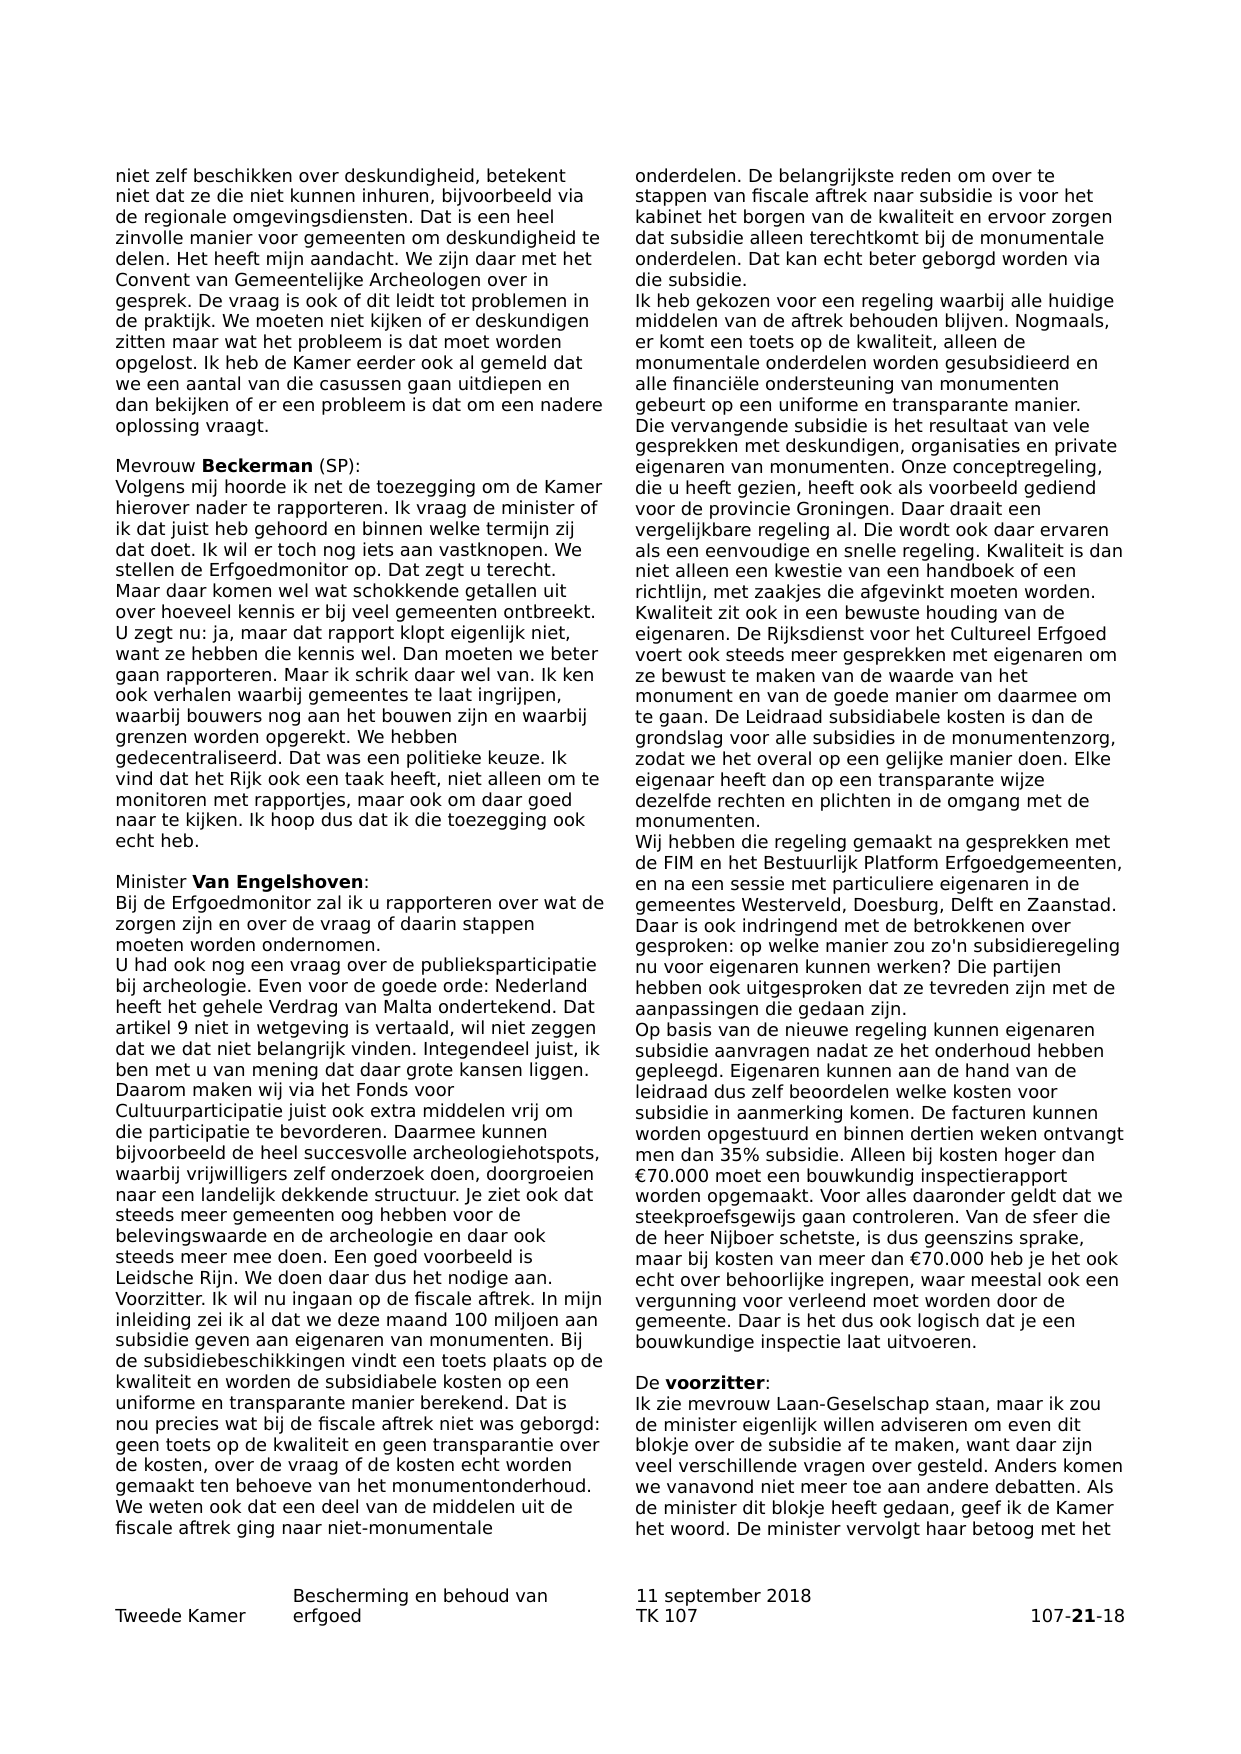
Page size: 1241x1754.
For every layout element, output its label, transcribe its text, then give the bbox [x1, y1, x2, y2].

text onderdelen. De belangrijkste reden om over te stappen van fiscale aftrek naar subsidie is voor het kabinet het borgen van de kwaliteit en ervoor zorgen dat subsidie alleen terechtkomt bij de monumentale onderdelen. Dat kan echt beter geborgd worden via die subsidie. [635, 165, 1125, 290]
text Bij de Erfgoedmonitor zal ik u rapporteren over wat de zorgen zijn en over de vraag of daarin stappen moeten worden ondernomen. [115, 893, 605, 955]
text U had ook nog een vraag over de publieksparticipatie bij archeologie. Even voor de goede orde: Nederland heeft het gehele Verdrag van Malta ondertekend. Dat artikel 9 niet in wetgeving is vertaald, wil niet zeggen dat we dat niet belangrijk vinden. Integendeel juist, ik ben met u van mening dat daar grote kansen liggen. Daarom maken wij via het Fonds voor Cultuurparticipatie juist ook extra middelen vrij om die participatie te bevorderen. Daarmee kunnen bijvoorbeeld de heel succesvolle archeologiehotspots, waarbij vrijwilligers zelf onderzoek doen, doorgroeien naar een landelijk dekkende structuur. Je ziet ook dat steeds meer gemeenten oog hebben voor de belevingswaarde en de archeologie en daar ook steeds meer mee doen. Een goed voorbeeld is Leidsche Rijn. We doen daar dus het nodige aan. [115, 955, 605, 1288]
text De voorzitter: [635, 1373, 1125, 1393]
text Minister Van Engelshoven: [115, 872, 605, 893]
text Ik zie mevrouw Laan-Geselschap staan, maar ik zou de minister eigenlijk willen adviseren om even dit blokje over de subsidie af te maken, want daar zijn veel verschillende vragen over gesteld. Anders komen we vanavond niet meer toe aan andere debatten. Als de minister dit blokje heeft gedaan, geef ik de Kamer het woord. De minister vervolgt haar betoog met het [635, 1393, 1125, 1539]
text niet zelf beschikken over deskundigheid, betekent niet dat ze die niet kunnen inhuren, bijvoorbeeld via de regionale omgevingsdiensten. Dat is een heel zinvolle manier voor gemeenten om deskundigheid te delen. Het heeft mijn aandacht. We zijn daar met het Convent van Gemeentelijke Archeologen over in gesprek. De vraag is ook of dit leidt tot problemen in de praktijk. We moeten niet kijken of er deskundigen zitten maar wat het probleem is dat moet worden opgelost. Ik heb de Kamer eerder ook al gemeld dat we een aantal van die casussen gaan uitdiepen en dan bekijken of er een probleem is dat om een nadere oplossing vraagt. [115, 165, 605, 436]
text Ik heb gekozen voor een regeling waarbij alle huidige middelen van de aftrek behouden blijven. Nogmaals, er komt een toets op de kwaliteit, alleen de monumentale onderdelen worden gesubsidieerd en alle financiële ondersteuning van monumenten gebeurt op een uniforme en transparante manier. [635, 290, 1125, 415]
text Die vervangende subsidie is het resultaat van vele gesprekken met deskundigen, organisaties en private eigenaren van monumenten. Onze conceptregeling, die u heeft gezien, heeft ook als voorbeeld gediend voor de provincie Groningen. Daar draait een vergelijkbare regeling al. Die wordt ook daar ervaren als een eenvoudige en snelle regeling. Kwaliteit is dan niet alleen een kwestie van een handboek of een richtlijn, met zaakjes die afgevinkt moeten worden. Kwaliteit zit ook in een bewuste houding van de eigenaren. De Rijksdienst voor het Cultureel Erfgoed voert ook steeds meer gesprekken met eigenaren om ze bewust te maken van de waarde van het monument en van de goede manier om daarmee om te gaan. De Leidraad subsidiabele kosten is dan de grondslag voor alle subsidies in de monumentenzorg, zodat we het overal op een gelijke manier doen. Elke eigenaar heeft dan op een transparante wijze dezelfde rechten en plichten in de omgang met de monumenten. [635, 415, 1125, 832]
text Volgens mij hoorde ik net de toezegging om de Kamer hierover nader te rapporteren. Ik vraag de minister of ik dat juist heb gehoord en binnen welke termijn zij dat doet. Ik wil er toch nog iets aan vastknopen. We stellen de Erfgoedmonitor op. Dat zegt u terecht. Maar daar komen wel wat schokkende getallen uit over hoeveel kennis er bij veel gemeenten ontbreekt. U zegt nu: ja, maar dat rapport klopt eigenlijk niet, want ze hebben die kennis wel. Dan moeten we beter gaan rapporteren. Maar ik schrik daar wel van. Ik ken ook verhalen waarbij gemeentes te laat ingrijpen, waarbij bouwers nog aan het bouwen zijn en waarbij grenzen worden opgerekt. We hebben gedecentraliseerd. Dat was een politieke keuze. Ik vind dat het Rijk ook een taak heeft, niet alleen om te monitoren met rapportjes, maar ook om daar goed naar te kijken. Ik hoop dus dat ik die toezegging ook echt heb. [115, 477, 605, 852]
text Mevrouw Beckerman (SP): [115, 456, 605, 477]
text Op basis van de nieuwe regeling kunnen eigenaren subsidie aanvragen nadat ze het onderhoud hebben gepleegd. Eigenaren kunnen aan de hand van de leidraad dus zelf beoordelen welke kosten voor subsidie in aanmerking komen. De facturen kunnen worden opgestuurd en binnen dertien weken ontvangt men dan 35% subsidie. Alleen bij kosten hoger dan €70.000 moet een bouwkundig inspectierapport worden opgemaakt. Voor alles daaronder geldt dat we steekproefsgewijs gaan controleren. Van de sfeer die de heer Nijboer schetste, is dus geenszins sprake, maar bij kosten van meer dan €70.000 heb je het ook echt over behoorlijke ingrepen, waar meestal ook een vergunning voor verleend moet worden door de gemeente. Daar is het dus ook logisch dat je een bouwkundige inspectie laat uitvoeren. [635, 1019, 1125, 1353]
text Wij hebben die regeling gemaakt na gesprekken met de FIM en het Bestuurlijk Platform Erfgoedgemeenten, en na een sessie met particuliere eigenaren in de gemeentes Westerveld, Doesburg, Delft en Zaanstad. Daar is ook indringend met de betrokkenen over gesproken: op welke manier zou zo'n subsidieregeling nu voor eigenaren kunnen werken? Die partijen hebben ook uitgesproken dat ze tevreden zijn met de aanpassingen die gedaan zijn. [635, 832, 1125, 1019]
text Voorzitter. Ik wil nu ingaan op de fiscale aftrek. In mijn inleiding zei ik al dat we deze maand 100 miljoen aan subsidie geven aan eigenaren van monumenten. Bij de subsidiebeschikkingen vindt een toets plaats op de kwaliteit en worden de subsidiabele kosten op een uniforme en transparante manier berekend. Dat is nou precies wat bij de fiscale aftrek niet was geborgd: geen toets op de kwaliteit en geen transparantie over de kosten, over de vraag of de kosten echt worden gemaakt ten behoeve van het monumentonderhoud. We weten ook dat een deel van de middelen uit de fiscale aftrek ging naar niet-monumentale [115, 1288, 605, 1538]
